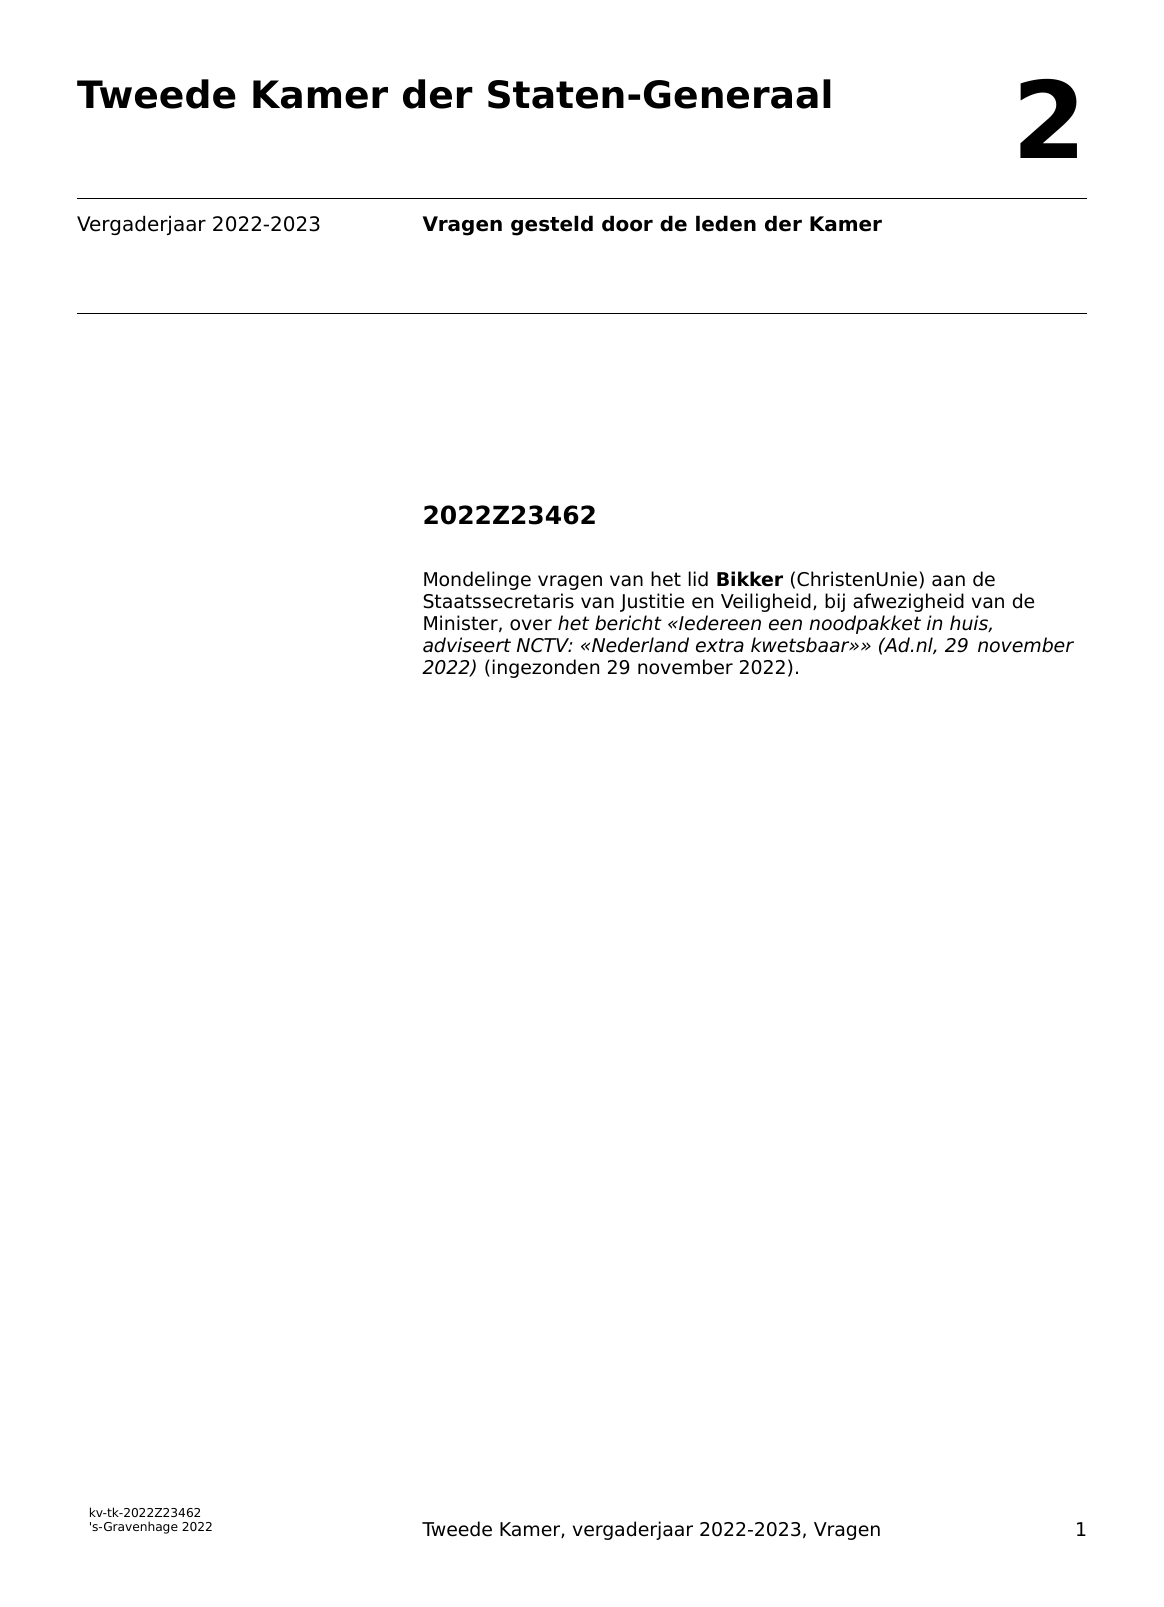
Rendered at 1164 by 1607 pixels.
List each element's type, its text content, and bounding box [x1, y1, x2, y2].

text Mondelinge vragen van het lid Bikker (ChristenUnie) aan de Staatssecretaris van Justitie en Veiligheid, bij afwezigheid van de Minister, over het bericht «Iedereen een noodpakket in huis, adviseert NCTV: «Nederland extra kwetsbaar»» (Ad.nl, 29 november 2022) (ingezonden 29 november 2022). [422, 569, 1087, 679]
table_header 2 [886, 59, 1087, 198]
text 's-Gravenhage 2022 [88, 1520, 323, 1534]
table_header Tweede Kamer der Staten-Generaal [77, 59, 886, 198]
text 2022Z23462 [422, 501, 1087, 531]
table_cell Vergaderjaar 2022-2023 [77, 199, 422, 313]
text kv-tk-2022Z23462 [88, 1506, 323, 1520]
table_cell Vragen gesteld door de leden der Kamer [422, 199, 1087, 313]
